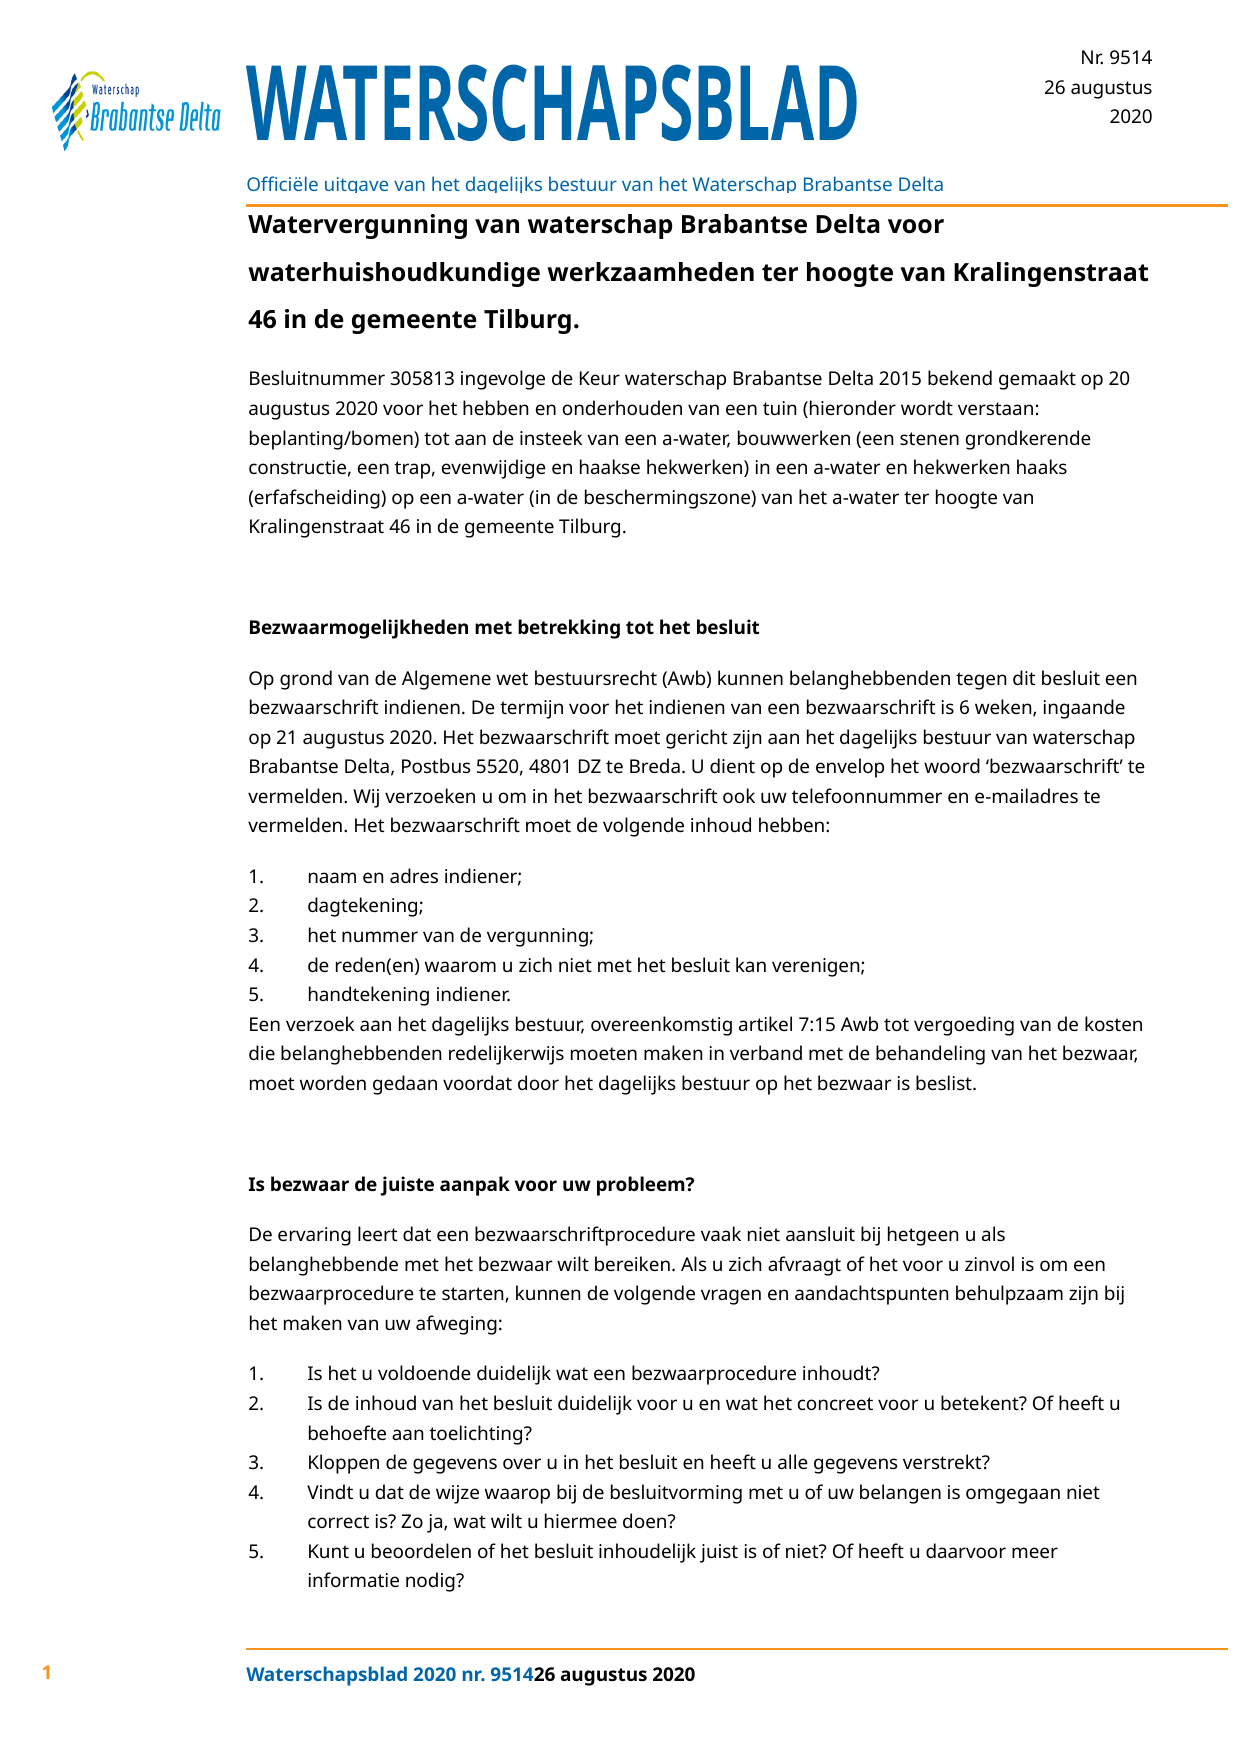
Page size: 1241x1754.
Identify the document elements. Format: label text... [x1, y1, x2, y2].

list de reden(en) waarom u zich niet met het besluit kan verenigen; [248, 952, 1152, 977]
list Is het u voldoende duidelijk wat een bezwaarprocedure inhoudt? [248, 1361, 1152, 1386]
list naam en adres indiener; [248, 863, 1152, 889]
list dagtekening; [248, 893, 1152, 918]
text De ervaring leert dat een bezwaarschriftprocedure vaak niet aansluit bij hetgeen u als belanghebbende met het bezwaar wilt bereiken. Als u zich afvraagt of het voor u zinvol is om een bezwaarprocedure te starten, kunnen de volgende vragen en aandachtspunten behulpzaam zijn bij het maken van uw afweging: [248, 1221, 1152, 1336]
list Kunt u beoordelen of het besluit inhoudelijk juist is of niet? Of heeft u daarvoor meer informatie nodig? [248, 1538, 1152, 1593]
text Besluitnummer 305813 ingevolge de Keur waterschap Brabantse Delta 2015 bekend gemaakt op 20 augustus 2020 voor het hebben en onderhouden van een tuin (hieronder wordt verstaan: beplanting/bomen) tot aan de insteek van een a-water, bouwwerken (een stenen grondkerende constructie, een trap, evenwijdige en haakse hekwerken) in een a-water en hekwerken haaks (erfafscheiding) op een a-water (in de beschermingszone) van het a-water ter hoogte van Kralingenstraat 46 in de gemeente Tilburg. [248, 366, 1152, 539]
text Een verzoek aan het dagelijks bestuur, overeenkomstig artikel 7:15 Awb tot vergoeding van de kosten die belanghebbenden redelijkerwijs moeten maken in verband met de behandeling van het bezwaar, moet worden gedaan voordat door het dagelijks bestuur op het bezwaar is beslist. [248, 1011, 1152, 1096]
list het nummer van de vergunning; [248, 922, 1152, 948]
list handtekening indiener. [248, 981, 1152, 1007]
text Bezwaarmogelijkheden met betrekking tot het besluit [248, 614, 1152, 640]
list Vindt u dat de wijze waarop bij de besluitvorming met u of uw belangen is omgegaan niet correct is? Zo ja, wat wilt u hiermee doen? [248, 1479, 1152, 1534]
list Is de inhoud van het besluit duidelijk voor u en wat het concreet voor u betekent? Of heeft u behoefte aan toelichting? [248, 1390, 1152, 1445]
text Watervergunning van waterschap Brabantse Delta voor waterhuishoudkundige werkzaamheden ter hoogte van Kralingenstraat 46 in de gemeente Tilburg. [248, 207, 1152, 336]
text Is bezwaar de juiste aanpak voor uw probleem? [248, 1171, 1152, 1197]
list Kloppen de gegevens over u in het besluit en heeft u alle gegevens verstrekt? [248, 1449, 1152, 1475]
text Op grond van de Algemene wet bestuursrecht (Awb) kunnen belanghebbenden tegen dit besluit een bezwaarschrift indienen. De termijn voor het indienen van een bezwaarschrift is 6 weken, ingaande op 21 augustus 2020. Het bezwaarschrift moet gericht zijn aan het dagelijks bestuur van waterschap Brabantse Delta, Postbus 5520, 4801 DZ te Breda. U dient op de envelop het woord ‘bezwaarschrift’ te vermelden. Wij verzoeken u om in het bezwaarschrift ook uw telefoonnummer en e‑mailadres te vermelden. Het bezwaarschrift moet de volgende inhoud hebben: [248, 665, 1152, 838]
picture [41, 47, 231, 172]
